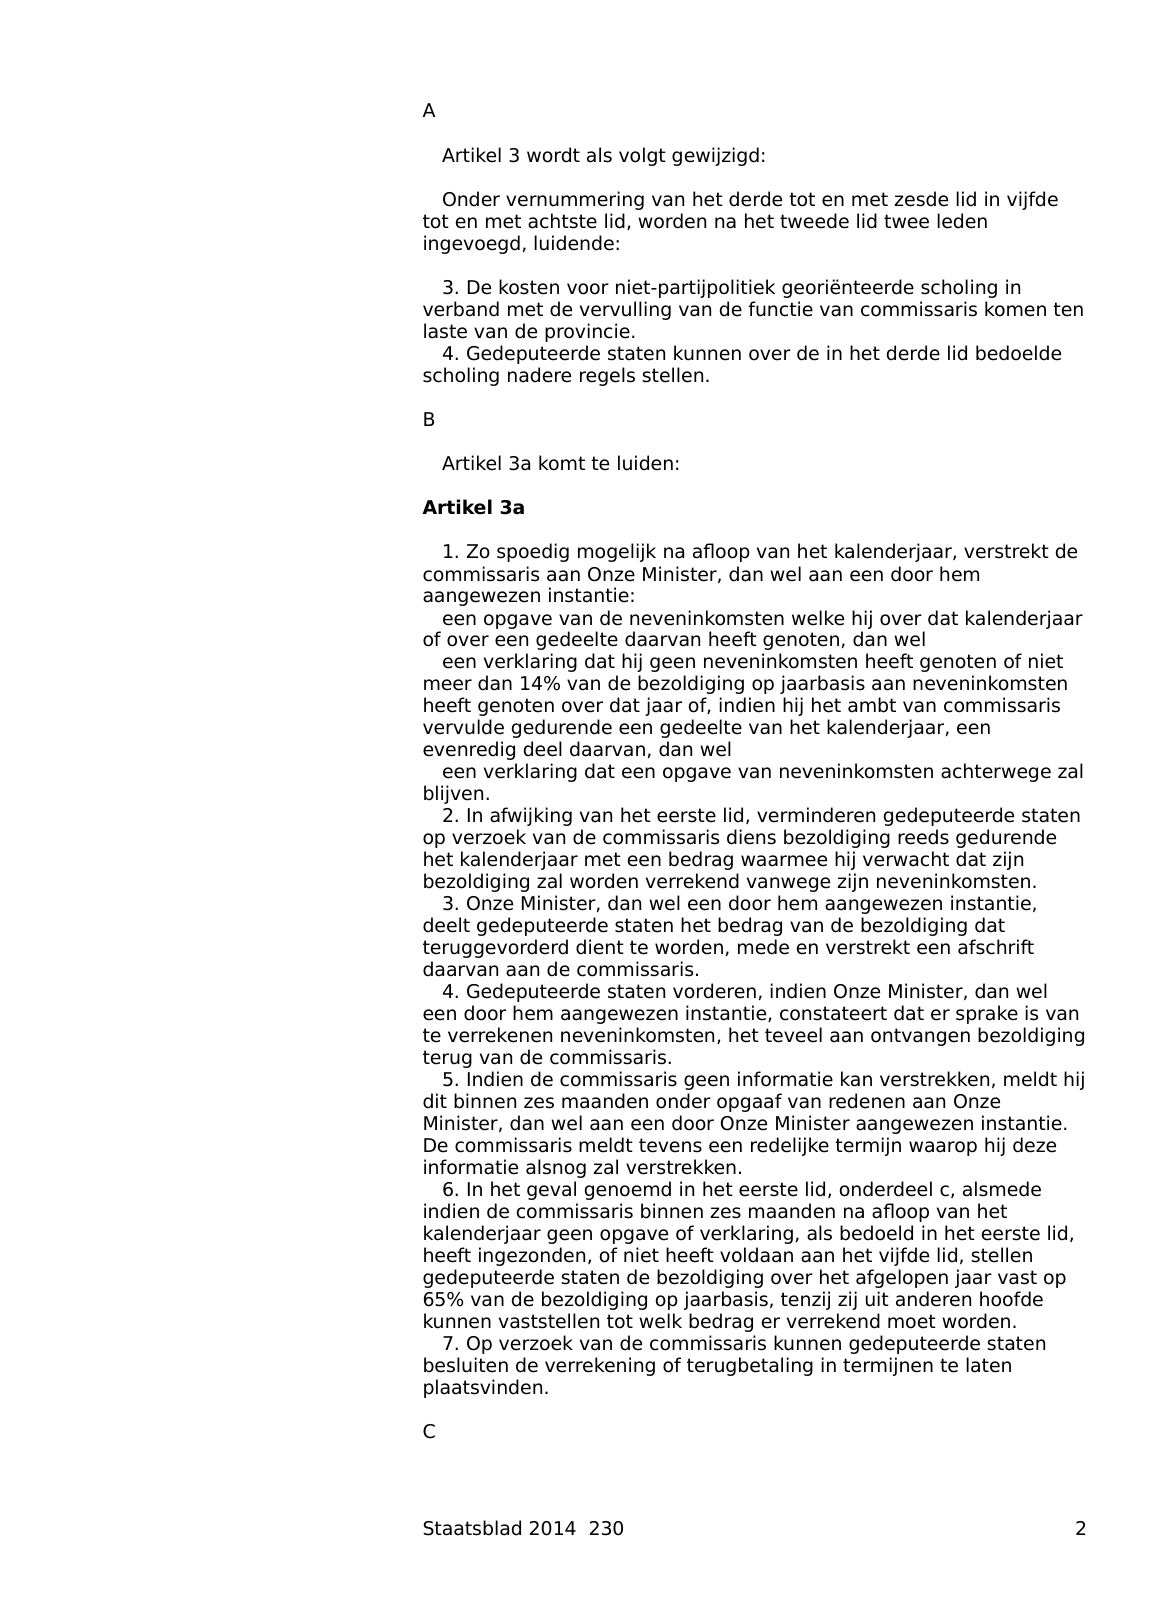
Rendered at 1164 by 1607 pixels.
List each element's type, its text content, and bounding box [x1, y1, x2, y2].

text 5. Indien de commissaris geen informatie kan verstrekken, meldt hij dit binnen zes maanden onder opgaaf van redenen aan Onze Minister, dan wel aan een door Onze Minister aangewezen instantie. De commissaris meldt tevens een redelijke termijn waarop hij deze informatie alsnog zal verstrekken. [422, 1069, 1087, 1179]
text 1. Zo spoedig mogelijk na afloop van het kalenderjaar, verstrekt de commissaris aan Onze Minister, dan wel aan een door hem aangewezen instantie: [422, 541, 1087, 607]
text B [422, 409, 1087, 431]
text C [422, 1421, 1087, 1443]
text een verklaring dat een opgave van neveninkomsten achterwege zal blijven. [422, 761, 1087, 805]
text 3. De kosten voor niet-partijpolitiek georiënteerde scholing in verband met de vervulling van de functie van commissaris komen ten laste van de provincie. [422, 277, 1087, 343]
text 3. Onze Minister, dan wel een door hem aangewezen instantie, deelt gedeputeerde staten het bedrag van de bezoldiging dat teruggevorderd dient te worden, mede en verstrekt een afschrift daarvan aan de commissaris. [422, 893, 1087, 981]
text een opgave van de neveninkomsten welke hij over dat kalenderjaar of over een gedeelte daarvan heeft genoten, dan wel [422, 607, 1087, 651]
text Artikel 3 wordt als volgt gewijzigd: [422, 144, 1087, 167]
text A [422, 100, 1087, 122]
text 7. Op verzoek van de commissaris kunnen gedeputeerde staten besluiten de verrekening of terugbetaling in termijnen te laten plaatsvinden. [422, 1333, 1087, 1399]
text een verklaring dat hij geen neveninkomsten heeft genoten of niet meer dan 14% van de bezoldiging op jaarbasis aan neveninkomsten heeft genoten over dat jaar of, indien hij het ambt van commissaris vervulde gedurende een gedeelte van het kalenderjaar, een evenredig deel daarvan, dan wel [422, 651, 1087, 761]
text 2. In afwijking van het eerste lid, verminderen gedeputeerde staten op verzoek van de commissaris diens bezoldiging reeds gedurende het kalenderjaar met een bedrag waarmee hij verwacht dat zijn bezoldiging zal worden verrekend vanwege zijn neveninkomsten. [422, 805, 1087, 893]
subtitle Artikel 3a [422, 497, 1087, 519]
text Artikel 3a komt te luiden: [422, 453, 1087, 475]
text Onder vernummering van het derde tot en met zesde lid in vijfde tot en met achtste lid, worden na het tweede lid twee leden ingevoegd, luidende: [422, 189, 1087, 255]
text 4. Gedeputeerde staten kunnen over de in het derde lid bedoelde scholing nadere regels stellen. [422, 343, 1087, 387]
text 6. In het geval genoemd in het eerste lid, onderdeel c, alsmede indien de commissaris binnen zes maanden na afloop van het kalenderjaar geen opgave of verklaring, als bedoeld in het eerste lid, heeft ingezonden, of niet heeft voldaan aan het vijfde lid, stellen gedeputeerde staten de bezoldiging over het afgelopen jaar vast op 65% van de bezoldiging op jaarbasis, tenzij zij uit anderen hoofde kunnen vaststellen tot welk bedrag er verrekend moet worden. [422, 1179, 1087, 1333]
text 4. Gedeputeerde staten vorderen, indien Onze Minister, dan wel een door hem aangewezen instantie, constateert dat er sprake is van te verrekenen neveninkomsten, het teveel aan ontvangen bezoldiging terug van de commissaris. [422, 981, 1087, 1069]
